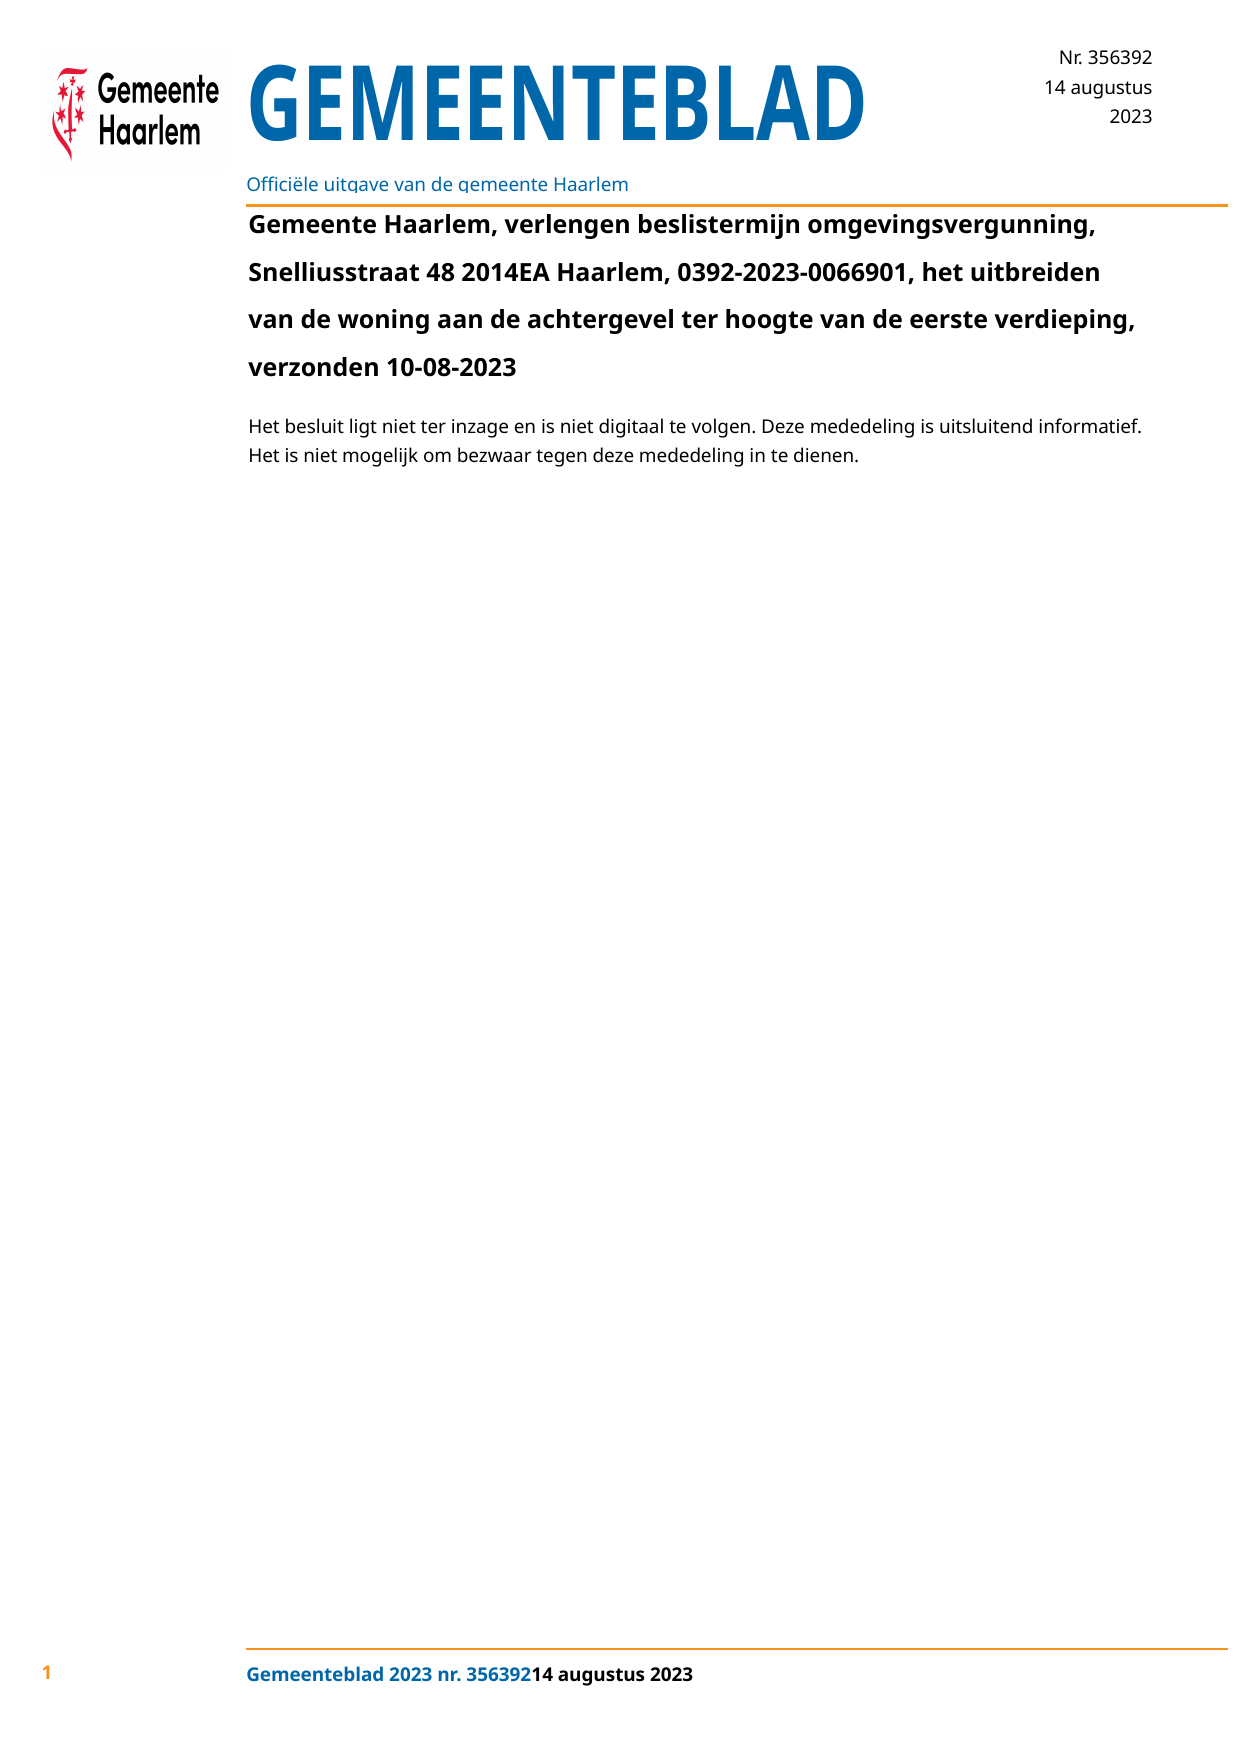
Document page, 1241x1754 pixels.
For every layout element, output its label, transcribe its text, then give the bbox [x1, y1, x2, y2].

text Het besluit ligt niet ter inzage en is niet digitaal te volgen. Deze mededeling is uitsluitend informatief. Het is niet mogelijk om bezwaar tegen deze mededeling in te dienen. [248, 413, 1152, 468]
text Gemeente Haarlem, verlengen beslistermijn omgevingsvergunning, Snelliusstraat 48 2014EA Haarlem, 0392-2023-0066901, het uitbreiden van de woning aan de achtergevel ter hoogte van de eerste verdieping, verzonden 10-08-2023 [248, 207, 1152, 384]
picture [41, 47, 231, 172]
